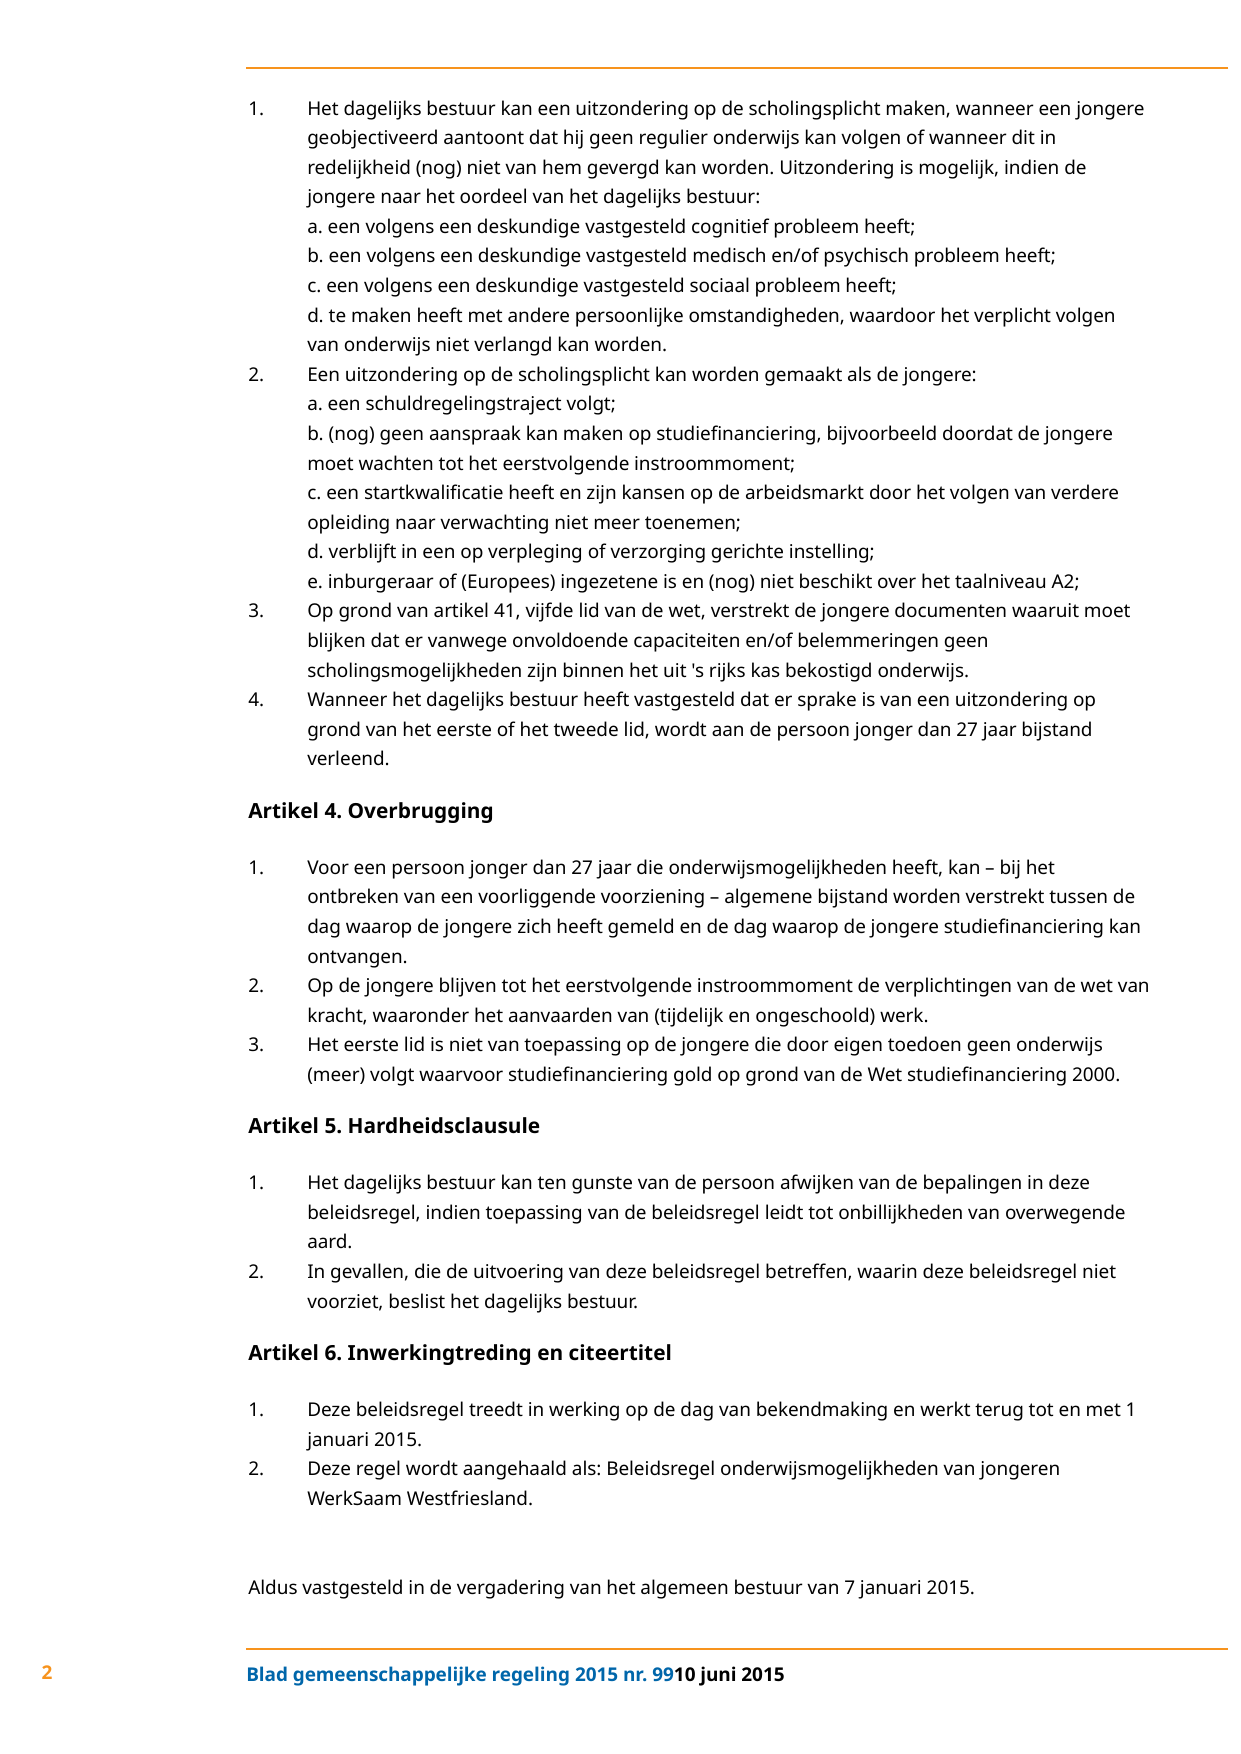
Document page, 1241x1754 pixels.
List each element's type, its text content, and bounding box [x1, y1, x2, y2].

text Artikel 6. Inwerkingtreding en citeertitel [248, 1338, 1152, 1367]
picture [41, 47, 231, 172]
list Een uitzondering op de scholingsplicht kan worden gemaakt als de jongere: [248, 361, 1152, 387]
list c. een startkwalificatie heeft en zijn kansen op de arbeidsmarkt door het volgen van verdere opleiding naar verwachting niet meer toenemen; [248, 479, 1152, 535]
list Wanneer het dagelijks bestuur heeft vastgesteld dat er sprake is van een uitzondering op grond van het eerste of het tweede lid, wordt aan de persoon jonger dan 27 jaar bijstand verleend. [248, 686, 1152, 771]
list b. (nog) geen aanspraak kan maken op studiefinanciering, bijvoorbeeld doordat de jongere moet wachten tot het eerstvolgende instroommoment; [248, 420, 1152, 476]
list d. verblijft in een op verpleging of verzorging gerichte instelling; [248, 538, 1152, 564]
text Aldus vastgesteld in de vergadering van het algemeen bestuur van 7 januari 2015. [248, 1574, 1152, 1599]
text Artikel 5. Hardheidsclausule [248, 1112, 1152, 1140]
list Voor een persoon jonger dan 27 jaar die onderwijsmogelijkheden heeft, kan – bij het ontbreken van een voorliggende voorziening – algemene bijstand worden verstrekt tussen de dag waarop de jongere zich heeft gemeld en de dag waarop de jongere studiefinanciering kan ontvangen. [248, 854, 1152, 968]
list c. een volgens een deskundige vastgesteld sociaal probleem heeft; [248, 272, 1152, 298]
list Op grond van artikel 41, vijfde lid van de wet, verstrekt de jongere documenten waaruit moet blijken dat er vanwege onvoldoende capaciteiten en/of belemmeringen geen scholingsmogelijkheden zijn binnen het uit 's rijks kas bekostigd onderwijs. [248, 598, 1152, 683]
list Deze beleidsregel treedt in werking op de dag van bekendmaking en werkt terug tot en met 1 januari 2015. [248, 1396, 1152, 1452]
list d. te maken heeft met andere persoonlijke omstandigheden, waardoor het verplicht volgen van onderwijs niet verlangd kan worden. [248, 302, 1152, 357]
list Het eerste lid is niet van toepassing op de jongere die door eigen toedoen geen onderwijs (meer) volgt waarvoor studiefinanciering gold op grond van de Wet studiefinanciering 2000. [248, 1032, 1152, 1087]
list In gevallen, die de uitvoering van deze beleidsregel betreffen, waarin deze beleidsregel niet voorziet, beslist het dagelijks bestuur. [248, 1258, 1152, 1314]
list Deze regel wordt aangehaald als: Beleidsregel onderwijsmogelijkheden van jongeren WerkSaam Westfriesland. [248, 1456, 1152, 1511]
text Artikel 4. Overbrugging [248, 796, 1152, 824]
list Het dagelijks bestuur kan ten gunste van de persoon afwijken van de bepalingen in deze beleidsregel, indien toepassing van de beleidsregel leidt tot onbillijkheden van overwegende aard. [248, 1169, 1152, 1254]
list Het dagelijks bestuur kan een uitzondering op de scholingsplicht maken, wanneer een jongere geobjectiveerd aantoont dat hij geen regulier onderwijs kan volgen of wanneer dit in redelijkheid (nog) niet van hem gevergd kan worden. Uitzondering is mogelijk, indien de jongere naar het oordeel van het dagelijks bestuur: [248, 95, 1152, 209]
list a. een volgens een deskundige vastgesteld cognitief probleem heeft; [248, 213, 1152, 239]
list e. inburgeraar of (Europees) ingezetene is en (nog) niet beschikt over het taalniveau A2; [248, 568, 1152, 594]
list a. een schuldregelingstraject volgt; [248, 391, 1152, 416]
list Op de jongere blijven tot het eerstvolgende instroommoment de verplichtingen van de wet van kracht, waaronder het aanvaarden van (tijdelijk en ongeschoold) werk. [248, 972, 1152, 1028]
list b. een volgens een deskundige vastgesteld medisch en/of psychisch probleem heeft; [248, 243, 1152, 268]
